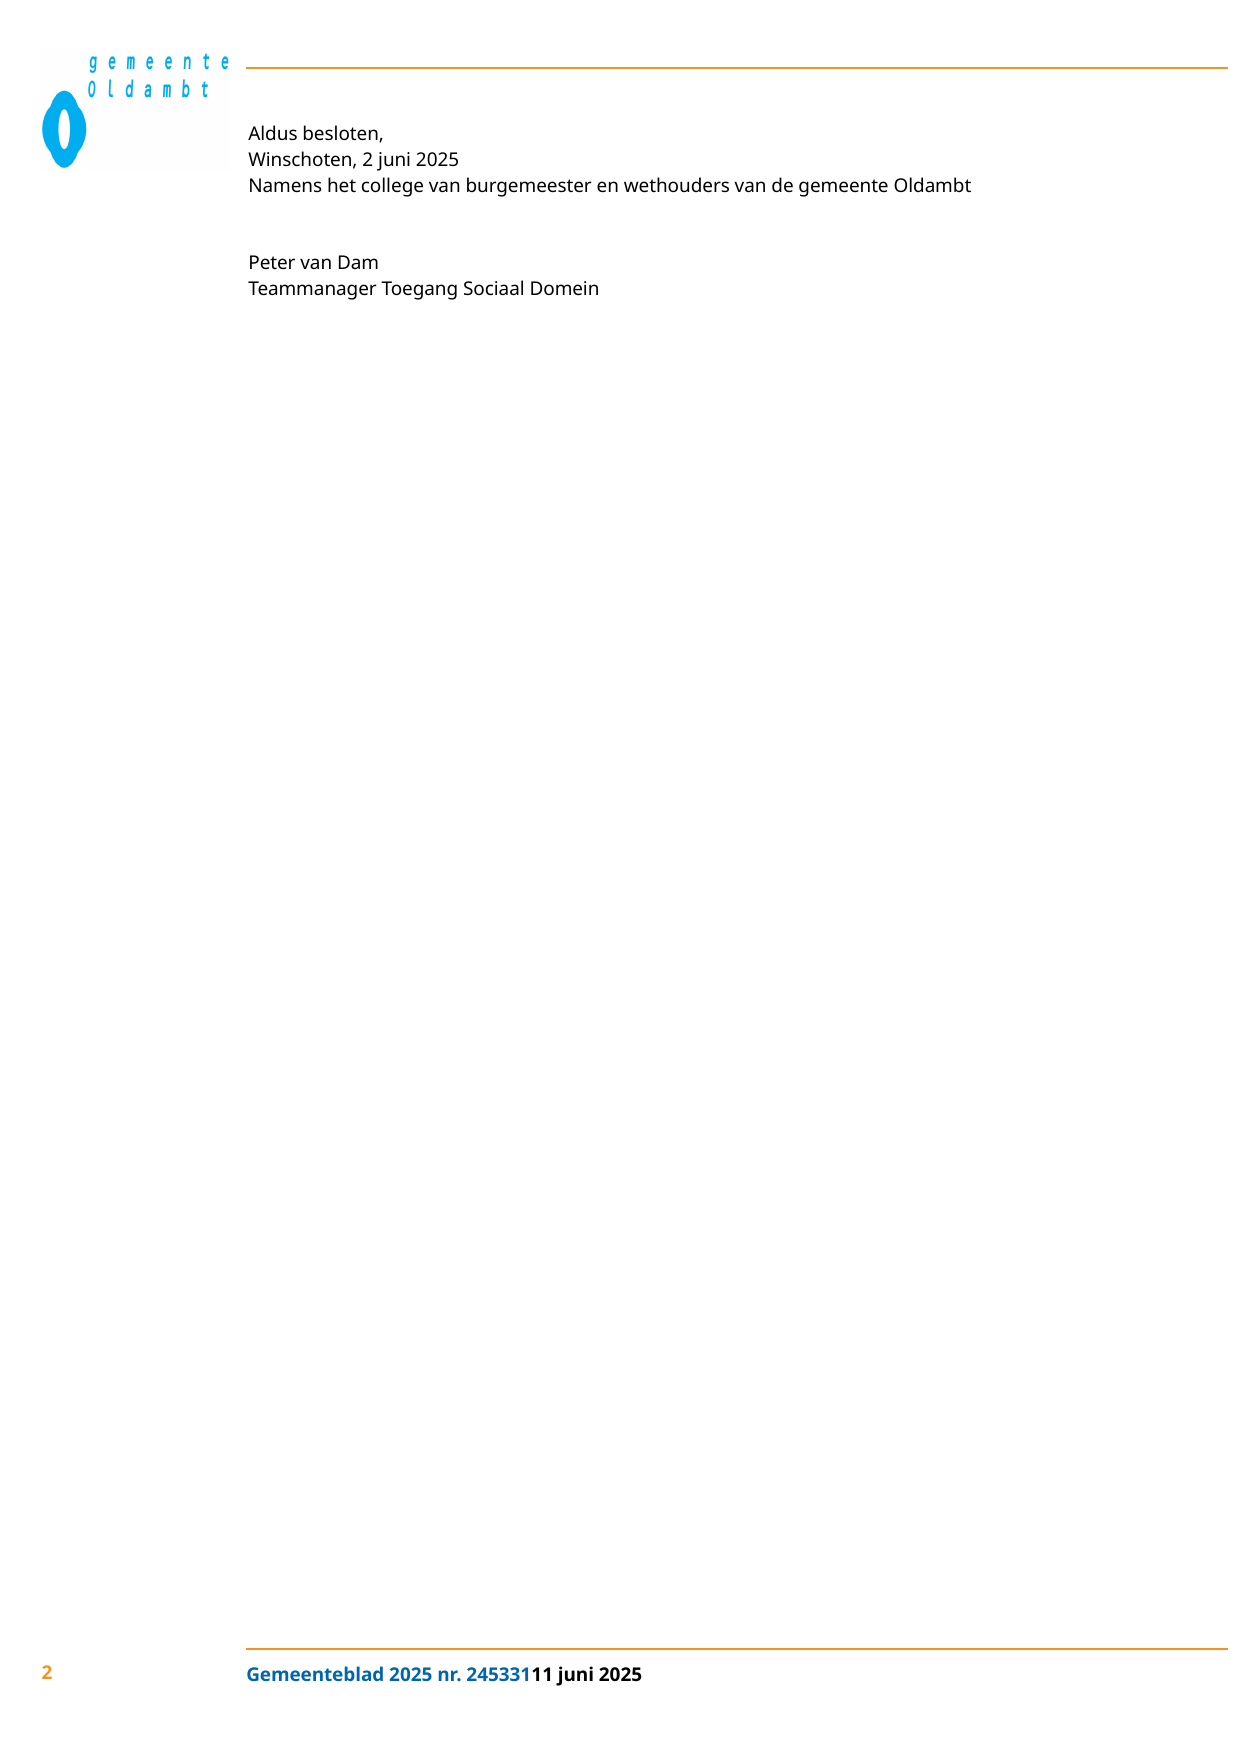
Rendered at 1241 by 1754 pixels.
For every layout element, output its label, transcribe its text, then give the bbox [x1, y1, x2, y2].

text Winschoten, 2 juni 2025 [248, 146, 1152, 172]
text Peter van Dam [248, 249, 1152, 275]
text Namens het college van burgemeester en wethouders van de gemeente Oldambt [248, 172, 1152, 198]
picture [41, 47, 231, 172]
text Teammanager Toegang Sociaal Domein [248, 275, 1152, 301]
text Aldus besloten, [248, 121, 1152, 146]
